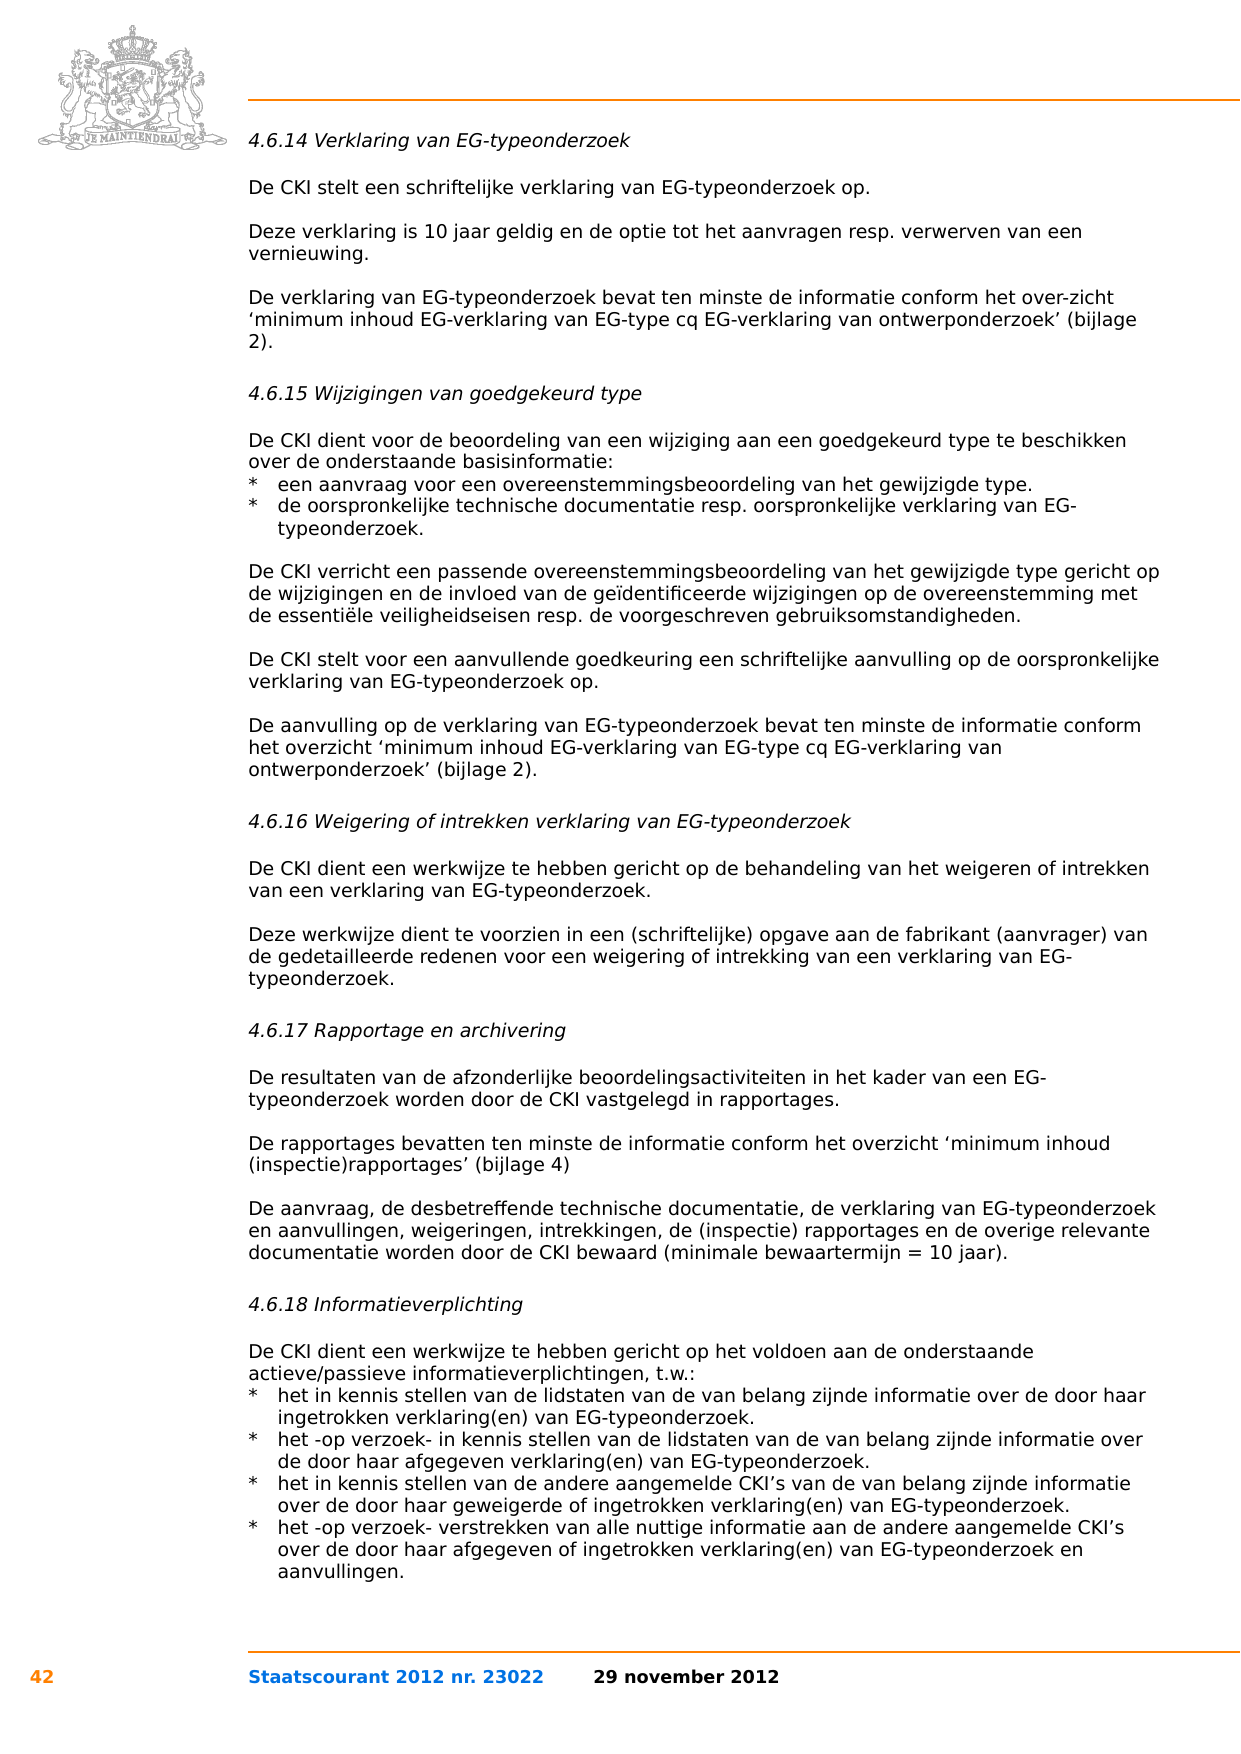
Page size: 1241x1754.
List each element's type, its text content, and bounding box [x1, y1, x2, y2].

text De CKI dient een werkwijze te hebben gericht op de behandeling van het weigeren of intrekken van een verklaring van EG-typeonderzoek. [248, 858, 1163, 902]
subtitle 4.6.15 Wijzigingen van goedgekeurd type [248, 382, 1163, 404]
text De rapportages bevatten ten minste de informatie conform het overzicht ‘minimum inhoud (inspectie)rapportages’ (bijlage 4) [248, 1132, 1163, 1176]
text De verklaring van EG-typeonderzoek bevat ten minste de informatie conform het over-zicht ‘minimum inhoud EG-verklaring van EG-type cq EG-verklaring van ontwerponderzoek’ (bijlage 2). [248, 287, 1163, 352]
text Deze verklaring is 10 jaar geldig en de optie tot het aanvragen resp. verwerven van een vernieuwing. [248, 221, 1163, 265]
text De CKI stelt een schriftelijke verklaring van EG-typeonderzoek op. [248, 177, 1163, 199]
text * het in kennis stellen van de lidstaten van de van belang zijnde informatie over de door haar ingetrokken verklaring(en) van EG-typeonderzoek. [248, 1385, 1163, 1429]
text De CKI dient voor de beoordeling van een wijziging aan een goedgekeurd type te beschikken over de onderstaande basisinformatie: [248, 429, 1163, 473]
text Deze werkwijze dient te voorzien in een (schriftelijke) opgave aan de fabrikant (aanvrager) van de gedetailleerde redenen voor een weigering of intrekking van een verklaring van EG-typeonderzoek. [248, 924, 1163, 989]
text De aanvulling op de verklaring van EG-typeonderzoek bevat ten minste de informatie conform het overzicht ‘minimum inhoud EG-verklaring van EG-type cq EG-verklaring van ontwerponderzoek’ (bijlage 2). [248, 715, 1163, 781]
text * het -op verzoek- in kennis stellen van de lidstaten van de van belang zijnde informatie over de door haar afgegeven verklaring(en) van EG-typeonderzoek. [248, 1429, 1163, 1473]
subtitle 4.6.14 Verklaring van EG-typeonderzoek [248, 130, 1163, 152]
text * de oorspronkelijke technische documentatie resp. oorspronkelijke verklaring van EG-typeonderzoek. [248, 495, 1163, 539]
picture [38, 25, 227, 150]
subtitle 4.6.16 Weigering of intrekken verklaring van EG-typeonderzoek [248, 811, 1163, 833]
text De resultaten van de afzonderlijke beoordelingsactiviteiten in het kader van een EG-typeonderzoek worden door de CKI vastgelegd in rapportages. [248, 1067, 1163, 1111]
text De CKI stelt voor een aanvullende goedkeuring een schriftelijke aanvulling op de oorspronkelijke verklaring van EG-typeonderzoek op. [248, 649, 1163, 693]
text De CKI verricht een passende overeenstemmingsbeoordeling van het gewijzigde type gericht op de wijzigingen en de invloed van de geïdentificeerde wijzigingen op de overeenstemming met de essentiële veiligheidseisen resp. de voorgeschreven gebruiksomstandigheden. [248, 561, 1163, 627]
text * het -op verzoek- verstrekken van alle nuttige informatie aan de andere aangemelde CKI’s over de door haar afgegeven of ingetrokken verklaring(en) van EG-typeonderzoek en aanvullingen. [248, 1517, 1163, 1583]
text * een aanvraag voor een overeenstemmingsbeoordeling van het gewijzigde type. [248, 473, 1163, 495]
text De aanvraag, de desbetreffende technische documentatie, de verklaring van EG-typeonderzoek en aanvullingen, weigeringen, intrekkingen, de (inspectie) rapportages en de overige relevante documentatie worden door de CKI bewaard (minimale bewaartermijn = 10 jaar). [248, 1198, 1163, 1264]
text * het in kennis stellen van de andere aangemelde CKI’s van de van belang zijnde informatie over de door haar geweigerde of ingetrokken verklaring(en) van EG-typeonderzoek. [248, 1473, 1163, 1517]
subtitle 4.6.18 Informatieverplichting [248, 1294, 1163, 1316]
subtitle 4.6.17 Rapportage en archivering [248, 1019, 1163, 1042]
text De CKI dient een werkwijze te hebben gericht op het voldoen aan de onderstaande actieve/passieve informatieverplichtingen, t.w.: [248, 1341, 1163, 1385]
